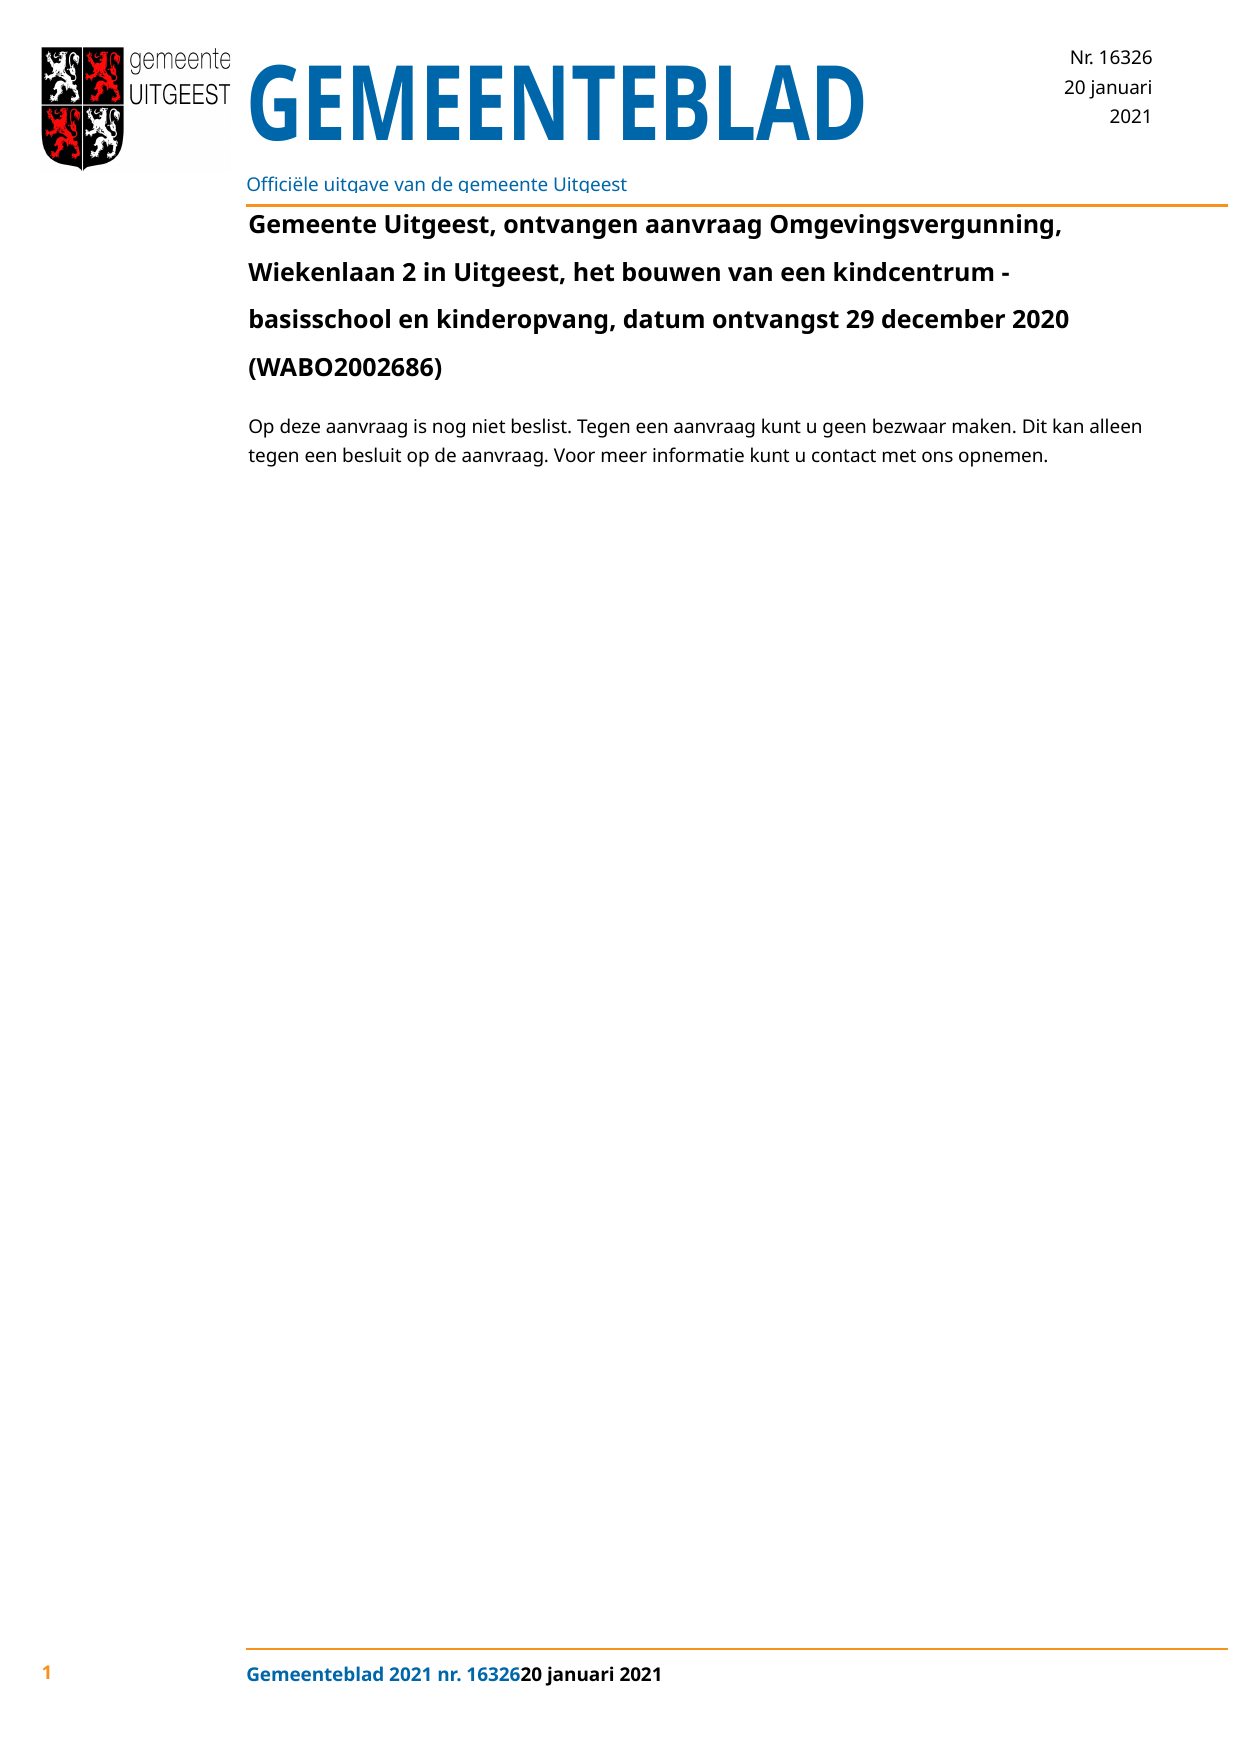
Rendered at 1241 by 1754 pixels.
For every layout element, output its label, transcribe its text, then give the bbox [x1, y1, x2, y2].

text Op deze aanvraag is nog niet beslist. Tegen een aanvraag kunt u geen bezwaar maken. Dit kan alleen tegen een besluit op de aanvraag. Voor meer informatie kunt u contact met ons opnemen. [248, 413, 1152, 468]
text Gemeente Uitgeest, ontvangen aanvraag Omgevingsvergunning, Wiekenlaan 2 in Uitgeest, het bouwen van een kindcentrum - basisschool en kinderopvang, datum ontvangst 29 december 2020 (WABO2002686) [248, 207, 1152, 384]
picture [41, 47, 231, 172]
